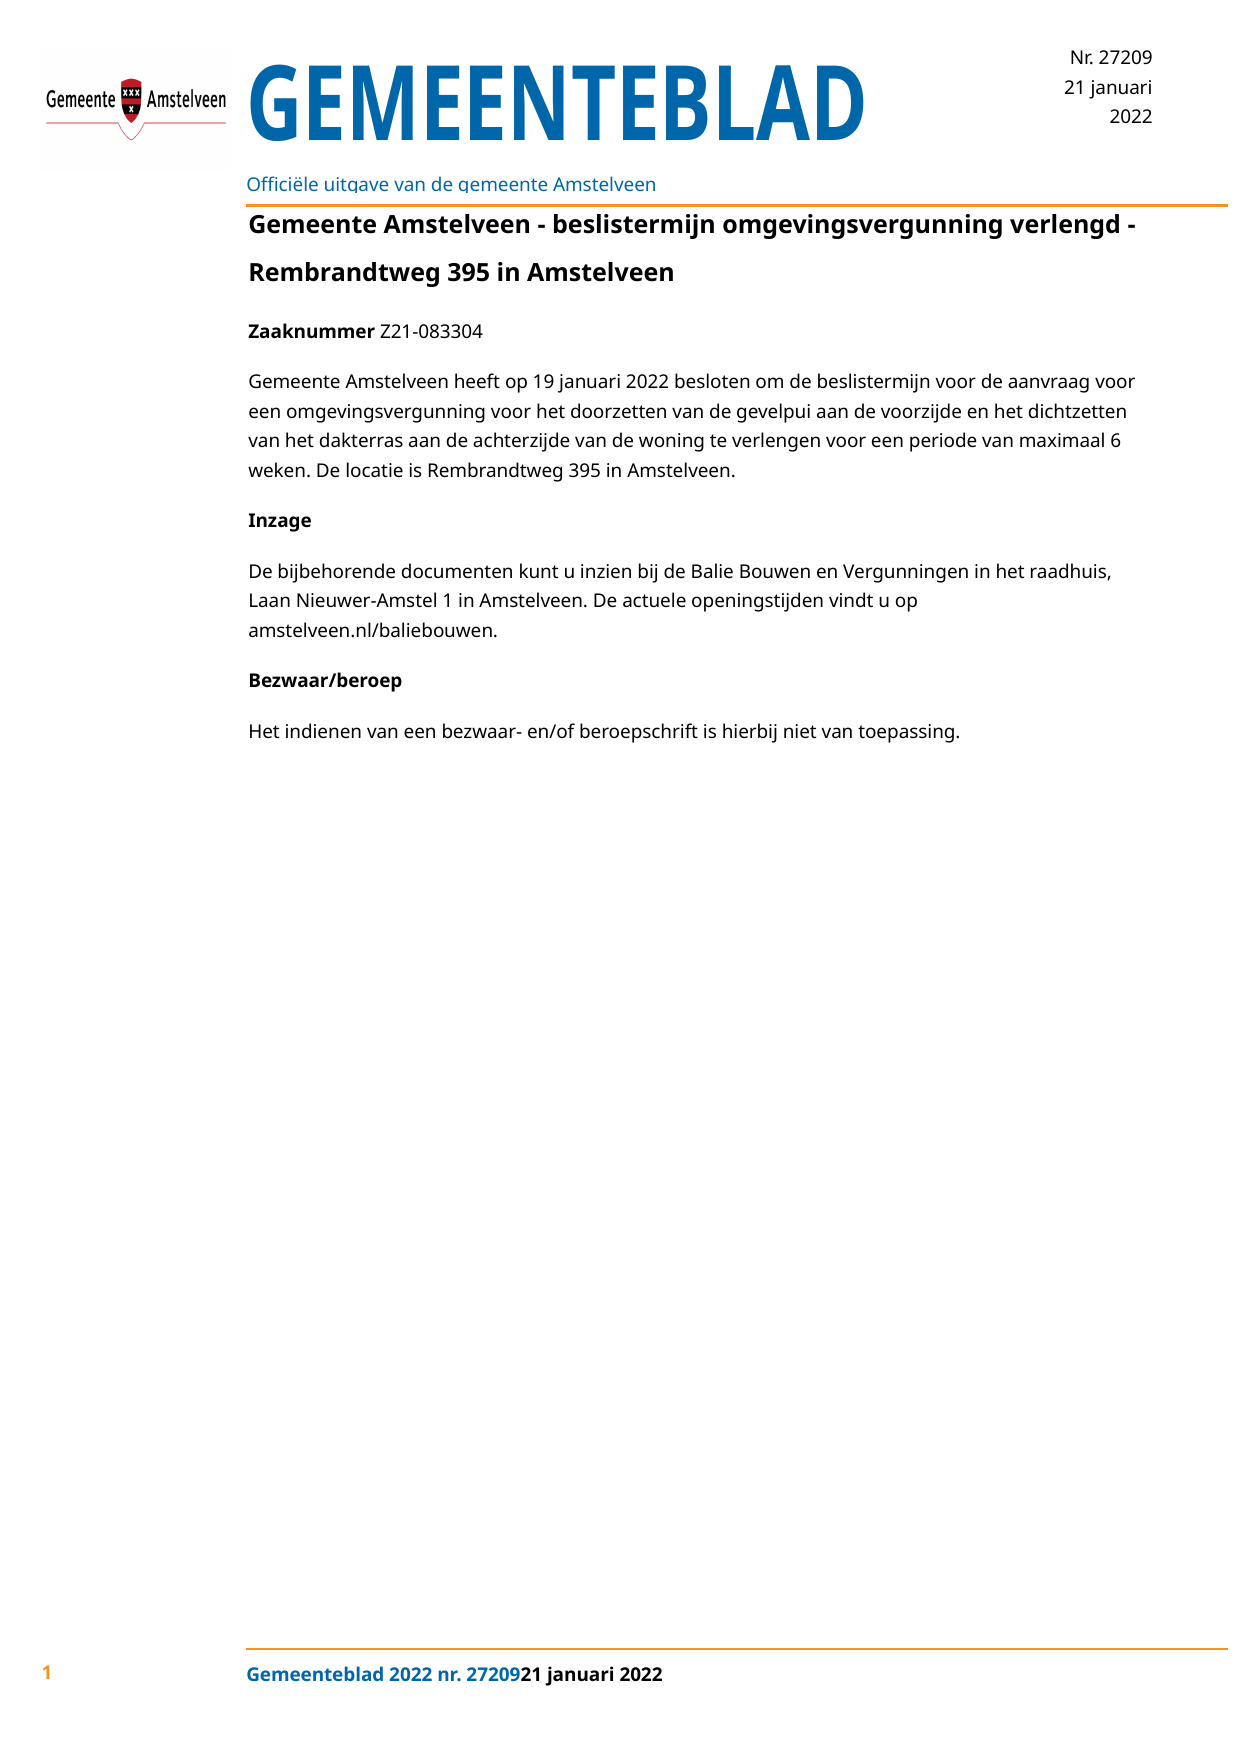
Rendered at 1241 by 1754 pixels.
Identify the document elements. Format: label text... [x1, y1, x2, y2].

text Het indienen van een bezwaar- en/of beroepschrift is hierbij niet van toepassing. [248, 718, 1152, 744]
text De bijbehorende documenten kunt u inzien bij de Balie Bouwen en Vergunningen in het raadhuis, Laan Nieuwer-Amstel 1 in Amstelveen. De actuele openingstijden vindt u op amstelveen.nl/baliebouwen. [248, 558, 1152, 643]
text Bezwaar/beroep [248, 667, 1152, 693]
text Gemeente Amstelveen heeft op 19 januari 2022 besloten om de beslistermijn voor de aanvraag voor een omgevingsvergunning voor het doorzetten van de gevelpui aan de voorzijde en het dichtzetten van het dakterras aan de achterzijde van de woning te verlengen voor een periode van maximaal 6 weken. De locatie is Rembrandtweg 395 in Amstelveen. [248, 368, 1152, 483]
picture [41, 47, 231, 172]
text Gemeente Amstelveen - beslistermijn omgevingsvergunning verlengd - Rembrandtweg 395 in Amstelveen [248, 207, 1152, 288]
text Inzage [248, 507, 1152, 533]
text Zaaknummer Z21-083304 [248, 318, 1152, 344]
